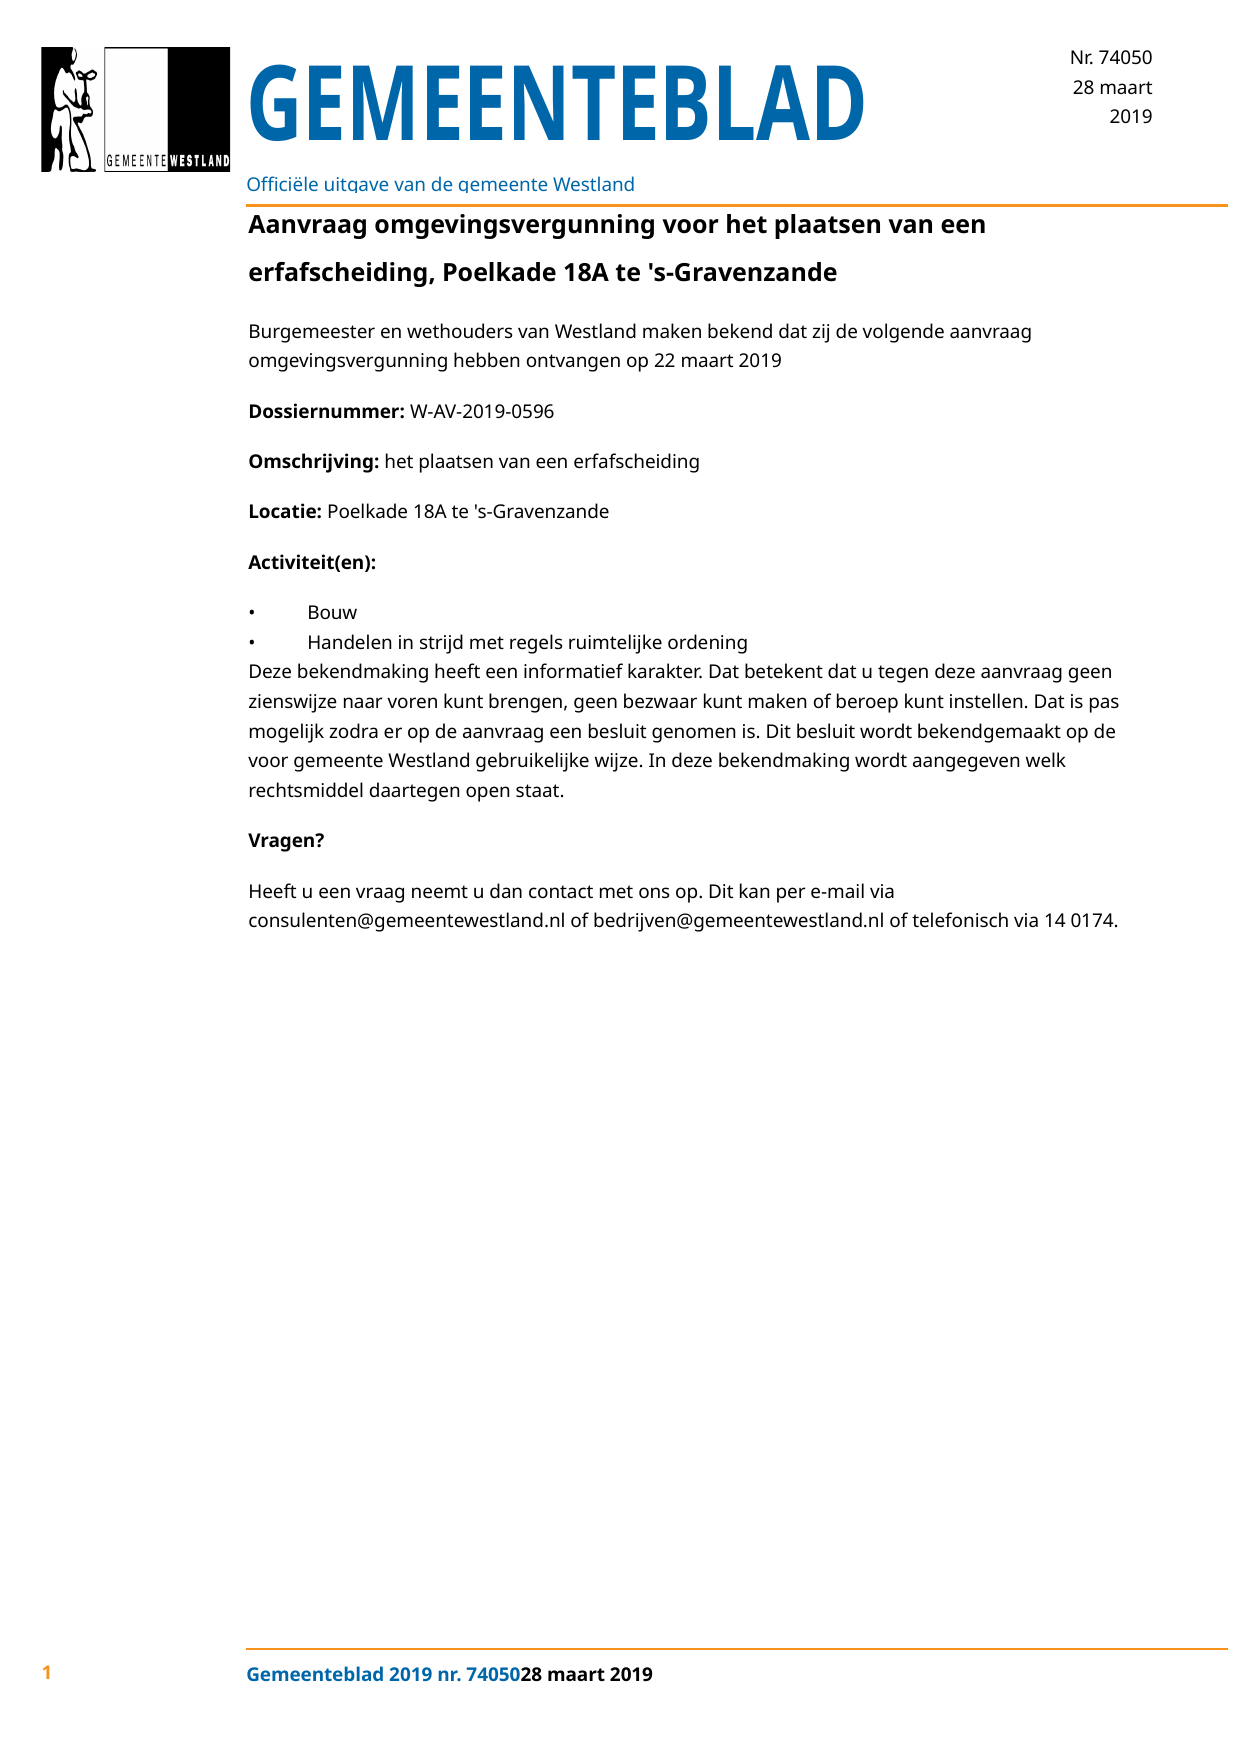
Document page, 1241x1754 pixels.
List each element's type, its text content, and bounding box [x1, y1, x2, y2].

text Heeft u een vraag neemt u dan contact met ons op. Dit kan per e-mail via consulenten@gemeentewestland.nl of bedrijven@gemeentewestland.nl of telefonisch via 14 0174. [248, 878, 1152, 933]
text Deze bekendmaking heeft een informatief karakter. Dat betekent dat u tegen deze aanvraag geen zienswijze naar voren kunt brengen, geen bezwaar kunt maken of beroep kunt instellen. Dat is pas mogelijk zodra er op de aanvraag een besluit genomen is. Dit besluit wordt bekendgemaakt op de voor gemeente Westland gebruikelijke wijze. In deze bekendmaking wordt aangegeven welk rechtsmiddel daartegen open staat. [248, 659, 1152, 803]
text Burgemeester en wethouders van Westland maken bekend dat zij de volgende aanvraag omgevingsvergunning hebben ontvangen op 22 maart 2019 [248, 318, 1152, 373]
text Activiteit(en): [248, 549, 1152, 575]
list Bouw [248, 599, 1152, 625]
picture [41, 47, 231, 172]
text Vragen? [248, 827, 1152, 853]
text Dossiernummer: W-AV-2019-0596 [248, 398, 1152, 424]
text Aanvraag omgevingsvergunning voor het plaatsen van een erfafscheiding, Poelkade 18A te 's-Gravenzande [248, 207, 1152, 288]
text Omschrijving: het plaatsen van een erfafscheiding [248, 448, 1152, 474]
list Handelen in strijd met regels ruimtelijke ordening [248, 629, 1152, 655]
text Locatie: Poelkade 18A te 's-Gravenzande [248, 499, 1152, 524]
